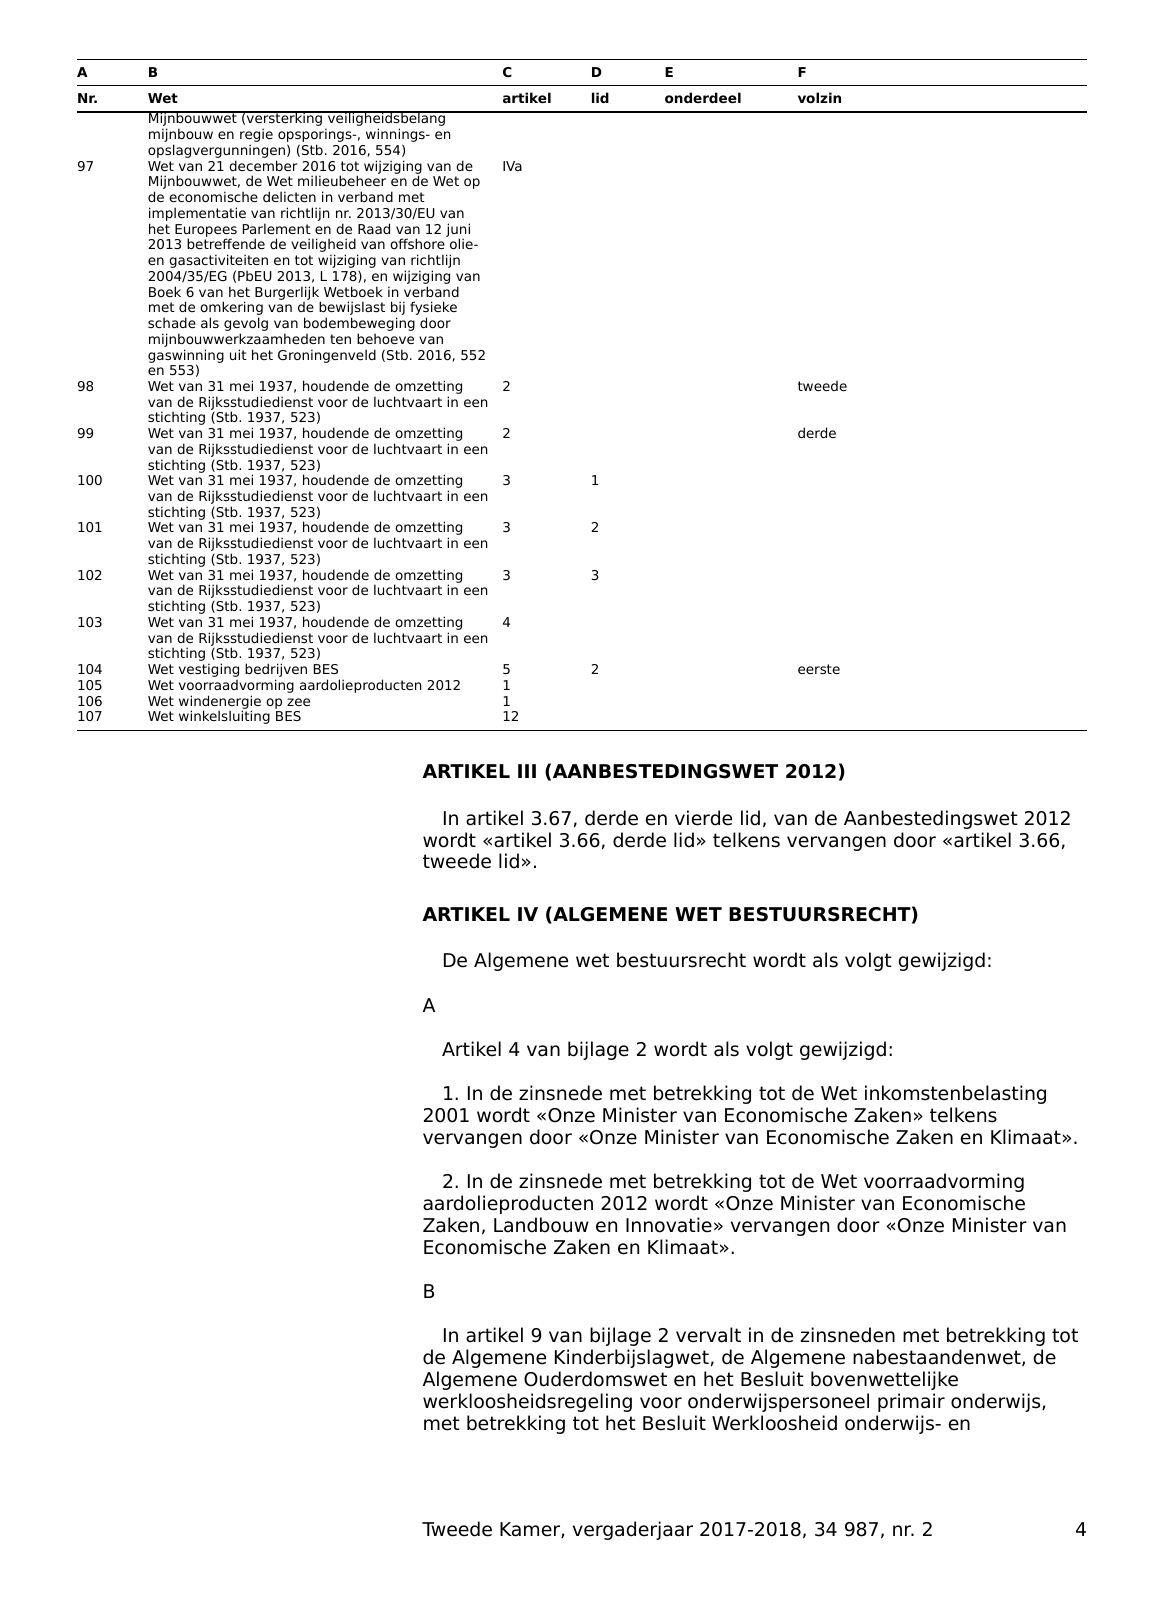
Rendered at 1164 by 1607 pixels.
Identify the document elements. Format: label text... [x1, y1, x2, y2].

table_cell [659, 568, 791, 615]
table_cell [791, 678, 1087, 693]
table_cell Wet voorraadvorming aardolieproducten 2012 [142, 678, 496, 693]
table_header A [77, 60, 142, 85]
table_cell 2 [585, 662, 658, 678]
table_header D [585, 60, 658, 85]
table_cell Wet van 31 mei 1937, houdende de omzetting van de Rijksstudiedienst voor de luchtvaart in een stichting (Stb. 1937, 523) [142, 379, 496, 426]
table_cell [659, 678, 791, 693]
table_cell Wet windenergie op zee [142, 693, 496, 709]
table_header B [142, 60, 496, 85]
subtitle ARTIKEL IV (ALGEMENE WET BESTUURSRECHT) [422, 903, 1087, 925]
table_cell derde [791, 426, 1087, 473]
table_cell [659, 473, 791, 520]
text A [422, 994, 1087, 1017]
table_cell 2 [496, 379, 584, 426]
table_cell 1 [496, 693, 584, 709]
table_cell volzin [791, 86, 1087, 111]
table_cell [659, 615, 791, 662]
table_cell 3 [496, 473, 584, 520]
table_cell 3 [496, 520, 584, 567]
text Artikel 4 van bijlage 2 wordt als volgt gewijzigd: [422, 1039, 1087, 1061]
subtitle ARTIKEL III (AANBESTEDINGSWET 2012) [422, 761, 1087, 782]
text De Algemene wet bestuursrecht wordt als volgt gewijzigd: [422, 950, 1087, 972]
table_cell 1 [585, 473, 658, 520]
table_cell tweede [791, 379, 1087, 426]
table_cell [585, 426, 658, 473]
table_cell [791, 159, 1087, 379]
table_cell 106 [77, 693, 142, 709]
table_cell Wet van 31 mei 1937, houdende de omzetting van de Rijksstudiedienst voor de luchtvaart in een stichting (Stb. 1937, 523) [142, 615, 496, 662]
table_cell 101 [77, 520, 142, 567]
table_cell lid [585, 86, 658, 111]
table_header F [791, 60, 1087, 85]
table_cell [659, 159, 791, 379]
table_cell [585, 709, 658, 729]
text B [422, 1281, 1087, 1303]
table_cell [791, 693, 1087, 709]
table_cell Wet winkelsluiting BES [142, 709, 496, 729]
table_cell [585, 615, 658, 662]
table_cell [791, 113, 1087, 158]
table_cell Wet van 31 mei 1937, houdende de omzetting van de Rijksstudiedienst voor de luchtvaart in een stichting (Stb. 1937, 523) [142, 568, 496, 615]
table_cell 2 [585, 520, 658, 567]
table_cell Wet vestiging bedrijven BES [142, 662, 496, 678]
table_cell onderdeel [659, 86, 791, 111]
table_cell [791, 615, 1087, 662]
table_cell 12 [496, 709, 584, 729]
table_cell [659, 426, 791, 473]
table_cell 4 [496, 615, 584, 662]
table_cell 97 [77, 159, 142, 379]
table_header E [659, 60, 791, 85]
table_cell [659, 520, 791, 567]
text 1. In de zinsnede met betrekking tot de Wet inkomstenbelasting 2001 wordt «Onze Minister van Economische Zaken» telkens vervangen door «Onze Minister van Economische Zaken en Klimaat». [422, 1083, 1087, 1149]
table_cell Nr. [77, 86, 142, 111]
table_cell 98 [77, 379, 142, 426]
table_cell [659, 662, 791, 678]
table_cell 100 [77, 473, 142, 520]
table_cell 107 [77, 709, 142, 729]
table_cell Wet van 31 mei 1937, houdende de omzetting van de Rijksstudiedienst voor de luchtvaart in een stichting (Stb. 1937, 523) [142, 473, 496, 520]
table_cell [791, 473, 1087, 520]
text In artikel 9 van bijlage 2 vervalt in de zinsneden met betrekking tot de Algemene Kinderbijslagwet, de Algemene nabestaandenwet, de Algemene Ouderdomswet en het Besluit bovenwettelijke werkloosheidsregeling voor onderwijspersoneel primair onderwijs, met betrekking tot het Besluit Werkloosheid onderwijs- en [422, 1325, 1087, 1435]
table_cell [659, 113, 791, 158]
table_cell Wet van 21 december 2016 tot wijziging van de Mijnbouwwet, de Wet milieubeheer en de Wet op de economische delicten in verband met implementatie van richtlijn nr. 2013/30/EU van het Europees Parlement en de Raad van 12 juni 2013 betreffende de veiligheid van offshore olie- en gasactiviteiten en tot wijziging van richtlijn 2004/35/EG (PbEU 2013, L 178), en wijziging van Boek 6 van het Burgerlijk Wetboek in verband met de omkering van de bewijslast bij fysieke schade als gevolg van bodembeweging door mijnbouwwerkzaamheden ten behoeve van gaswinning uit het Groningenveld (Stb. 2016, 552 en 553) [142, 159, 496, 379]
table_cell 3 [585, 568, 658, 615]
table_cell [585, 379, 658, 426]
table_cell Wet van 31 mei 1937, houdende de omzetting van de Rijksstudiedienst voor de luchtvaart in een stichting (Stb. 1937, 523) [142, 426, 496, 473]
table_cell 102 [77, 568, 142, 615]
table_cell [585, 678, 658, 693]
table_cell IVa [496, 159, 584, 379]
table_cell [585, 113, 658, 158]
table_cell artikel [496, 86, 584, 111]
table_cell 1 [496, 678, 584, 693]
table_cell [659, 709, 791, 729]
table_cell 103 [77, 615, 142, 662]
table_cell 99 [77, 426, 142, 473]
table_cell eerste [791, 662, 1087, 678]
table_cell [659, 693, 791, 709]
table_cell Wet van 31 mei 1937, houdende de omzetting van de Rijksstudiedienst voor de luchtvaart in een stichting (Stb. 1937, 523) [142, 520, 496, 567]
text 2. In de zinsnede met betrekking tot de Wet voorraadvorming aardolieproducten 2012 wordt «Onze Minister van Economische Zaken, Landbouw en Innovatie» vervangen door «Onze Minister van Economische Zaken en Klimaat». [422, 1171, 1087, 1259]
table_cell Mijnbouwwet (versterking veiligheidsbelang mijnbouw en regie opsporings-, winnings- en opslagvergunningen) (Stb. 2016, 554) [142, 113, 496, 158]
table_cell 104 [77, 662, 142, 678]
table_cell [791, 709, 1087, 729]
table_cell [496, 113, 584, 158]
table_cell [585, 159, 658, 379]
table_cell 2 [496, 426, 584, 473]
table_cell 5 [496, 662, 584, 678]
text In artikel 3.67, derde en vierde lid, van de Aanbestedingswet 2012 wordt «artikel 3.66, derde lid» telkens vervangen door «artikel 3.66, tweede lid». [422, 807, 1087, 873]
table_header C [496, 60, 584, 85]
table_cell Wet [142, 86, 496, 111]
table_cell [791, 520, 1087, 567]
table_cell 105 [77, 678, 142, 693]
table_cell [585, 693, 658, 709]
table_cell [791, 568, 1087, 615]
table_cell [659, 379, 791, 426]
table_cell [77, 113, 142, 158]
table_cell 3 [496, 568, 584, 615]
